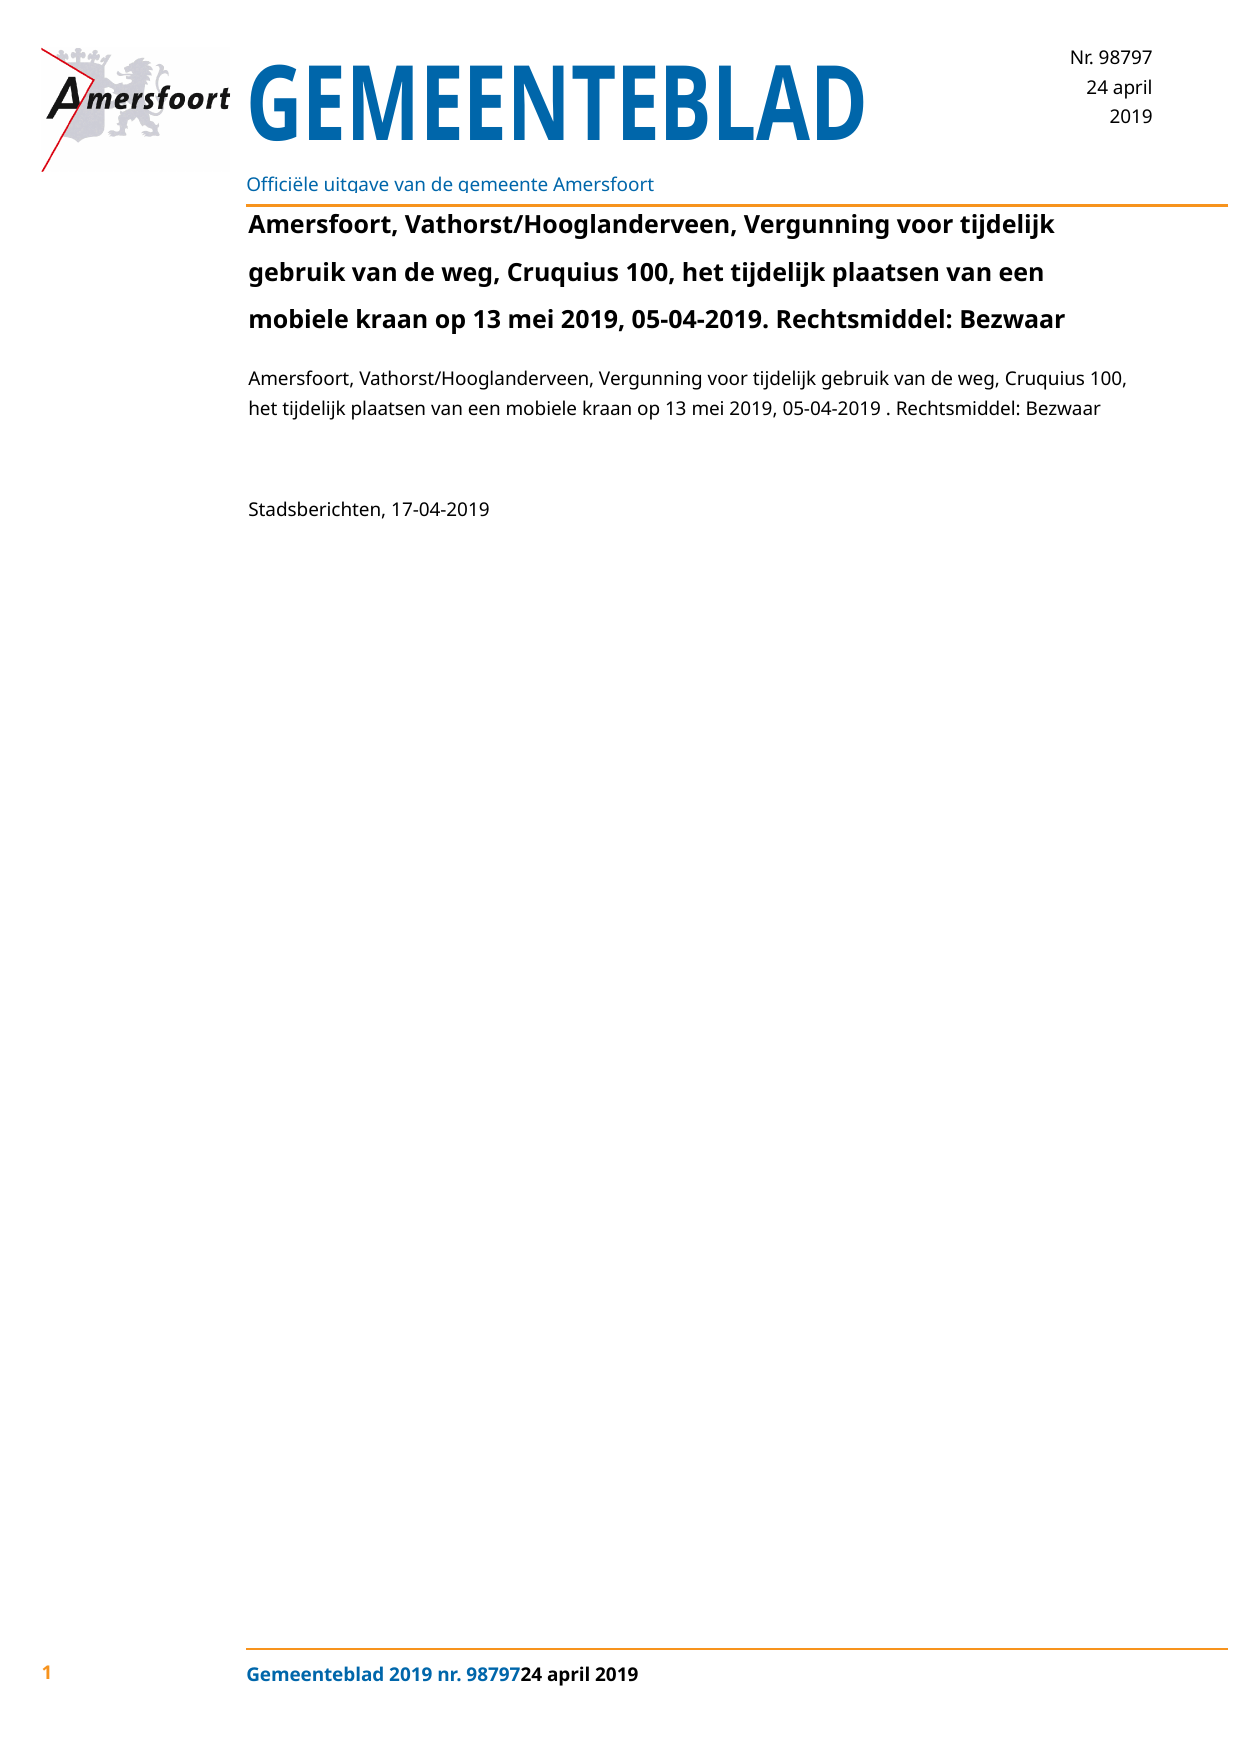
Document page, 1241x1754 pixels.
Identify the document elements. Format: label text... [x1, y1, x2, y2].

text Amersfoort, Vathorst/Hooglanderveen, Vergunning voor tijdelijk gebruik van de weg, Cruquius 100, het tijdelijk plaatsen van een mobiele kraan op 13 mei 2019, 05-04-2019 . Rechtsmiddel: Bezwaar [248, 366, 1152, 421]
text Stadsberichten, 17-04-2019 [248, 496, 1152, 522]
picture [41, 47, 231, 172]
text Amersfoort, Vathorst/Hooglanderveen, Vergunning voor tijdelijk gebruik van de weg, Cruquius 100, het tijdelijk plaatsen van een mobiele kraan op 13 mei 2019, 05-04-2019. Rechtsmiddel: Bezwaar [248, 207, 1152, 336]
